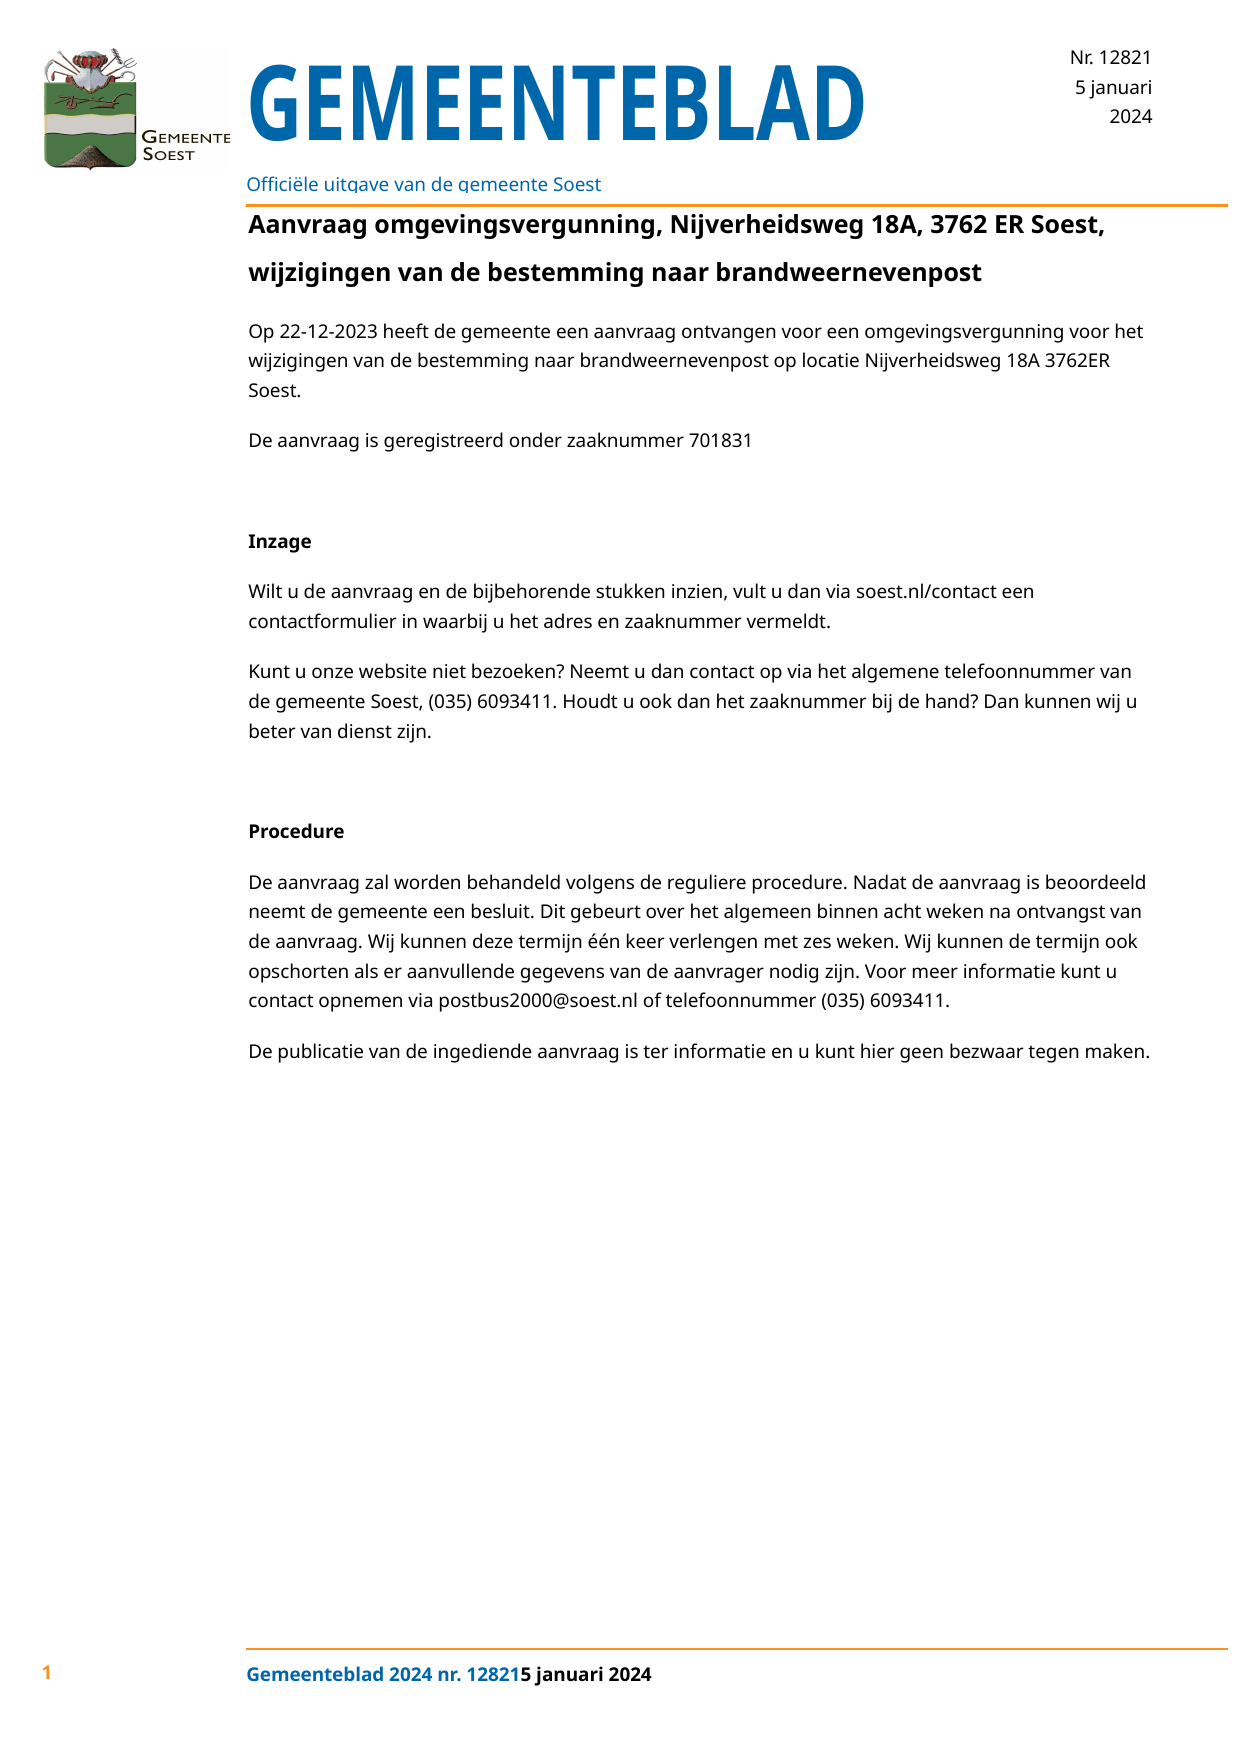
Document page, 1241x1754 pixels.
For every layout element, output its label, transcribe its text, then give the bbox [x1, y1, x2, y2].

text De aanvraag zal worden behandeld volgens de reguliere procedure. Nadat de aanvraag is beoordeeld neemt de gemeente een besluit. Dit gebeurt over het algemeen binnen acht weken na ontvangst van de aanvraag. Wij kunnen deze termijn één keer verlengen met zes weken. Wij kunnen de termijn ook opschorten als er aanvullende gegevens van de aanvrager nodig zijn. Voor meer informatie kunt u contact opnemen via postbus2000@soest.nl of telefoonnummer (035) 6093411. [248, 869, 1152, 1013]
text Op 22-12-2023 heeft de gemeente een aanvraag ontvangen voor een omgevingsvergunning voor het wijzigingen van de bestemming naar brandweernevenpost op locatie Nijverheidsweg 18A 3762ER Soest. [248, 318, 1152, 403]
text De aanvraag is geregistreerd onder zaaknummer 701831 [248, 427, 1152, 453]
text Procedure [248, 819, 1152, 844]
picture [41, 47, 231, 172]
text Inzage [248, 528, 1152, 554]
text Aanvraag omgevingsvergunning, Nijverheidsweg 18A, 3762 ER Soest, wijzigingen van de bestemming naar brandweernevenpost [248, 207, 1152, 288]
text Wilt u de aanvraag en de bijbehorende stukken inzien, vult u dan via soest.nl/contact een contactformulier in waarbij u het adres en zaaknummer vermeldt. [248, 579, 1152, 634]
text De publicatie van de ingediende aanvraag is ter informatie en u kunt hier geen bezwaar tegen maken. [248, 1038, 1152, 1064]
text Kunt u onze website niet bezoeken? Neemt u dan contact op via het algemene telefoonnummer van de gemeente Soest, (035) 6093411. Houdt u ook dan het zaaknummer bij de hand? Dan kunnen wij u beter van dienst zijn. [248, 659, 1152, 744]
